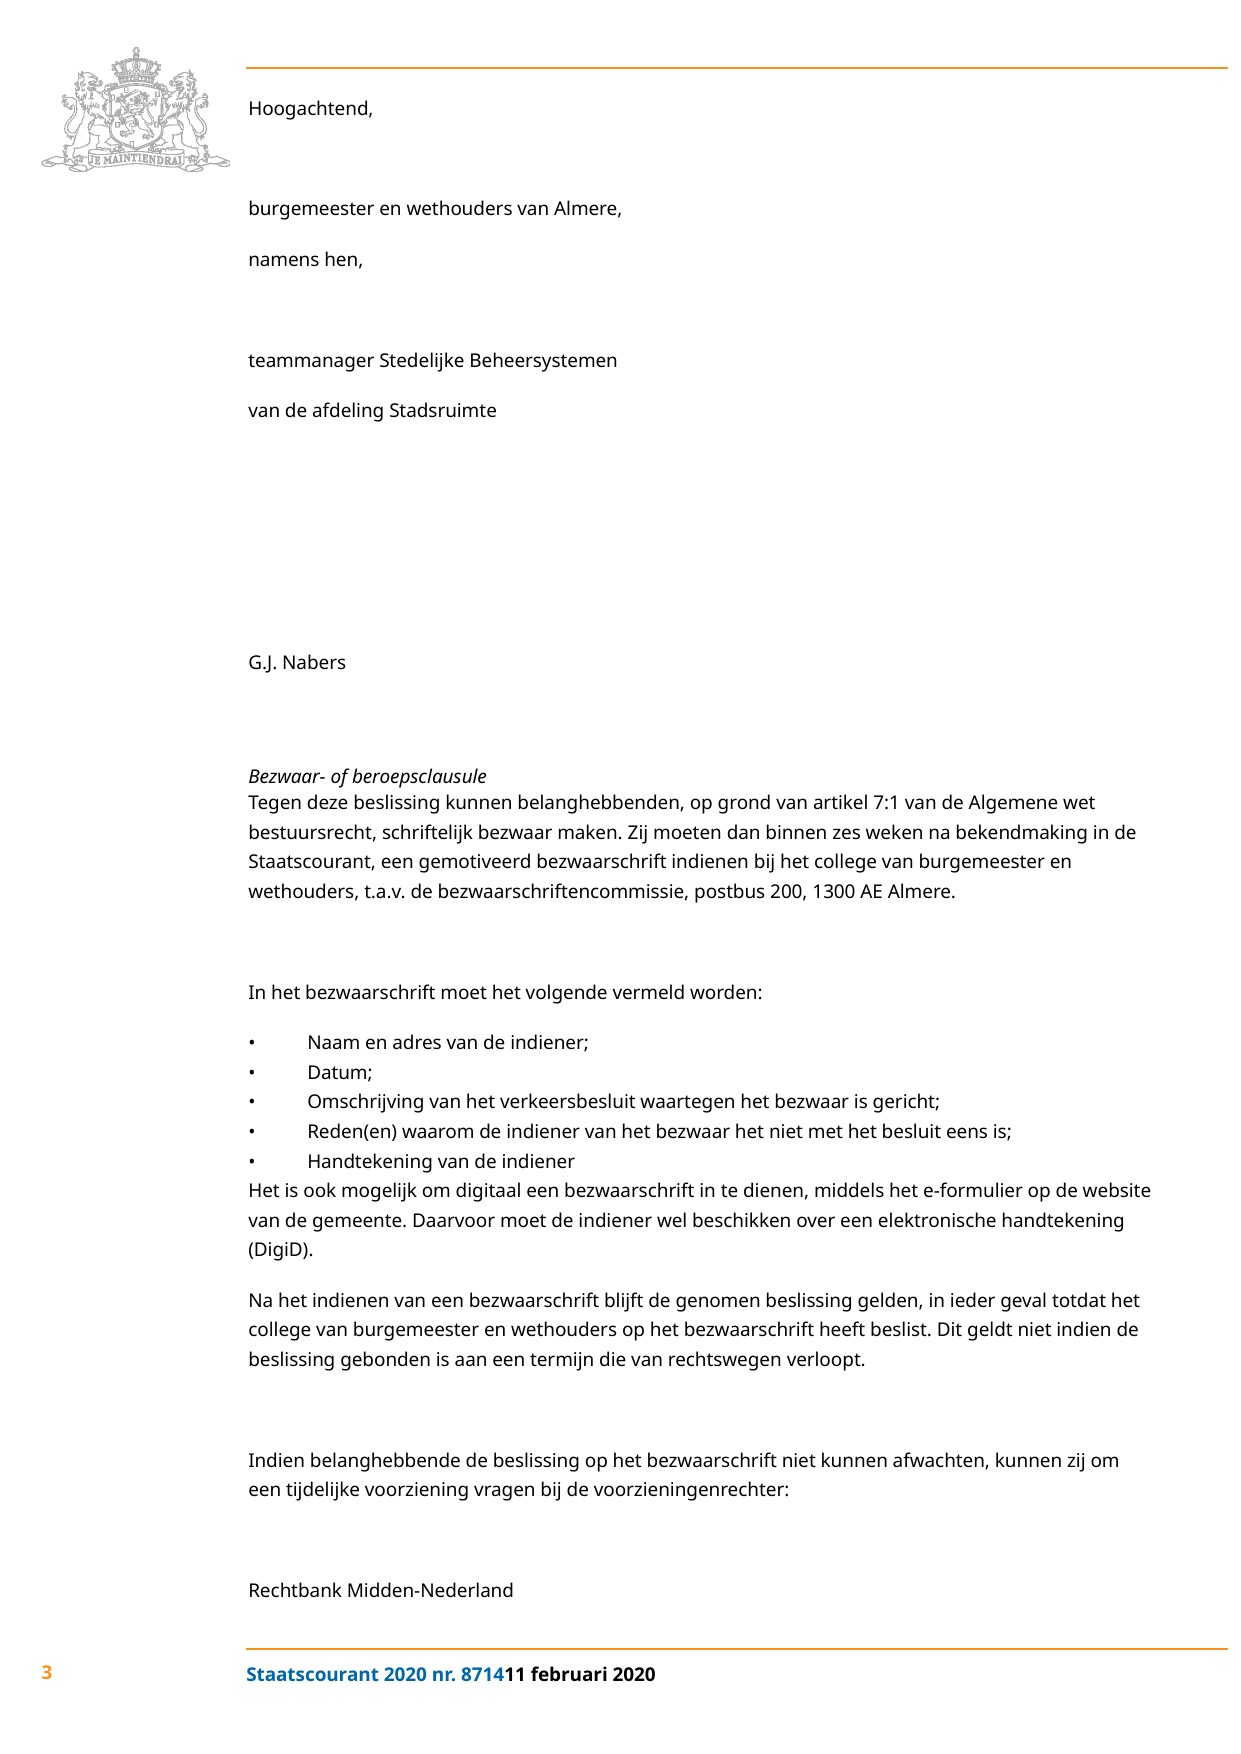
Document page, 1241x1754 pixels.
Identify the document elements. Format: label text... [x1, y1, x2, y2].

list Handtekening van de indiener [248, 1148, 1152, 1173]
list Naam en adres van de indiener; [248, 1029, 1152, 1055]
text van de afdeling Stadsruimte [248, 397, 1152, 423]
text teammanager Stedelijke Beheersystemen [248, 347, 1152, 373]
list Omschrijving van het verkeersbesluit waartegen het bezwaar is gericht; [248, 1089, 1152, 1114]
text Het is ook mogelijk om digitaal een bezwaarschrift in te dienen, middels het e-formulier op de website van de gemeente. Daarvoor moet de indiener wel beschikken over een elektronische handtekening (DigiD). [248, 1177, 1152, 1262]
text Bezwaar- of beroepsclausule [248, 764, 1152, 789]
text Rechtbank Midden-Nederland [248, 1577, 1152, 1603]
list Datum; [248, 1059, 1152, 1085]
picture [41, 47, 231, 172]
text Tegen deze beslissing kunnen belanghebbenden, op grond van artikel 7:1 van de Algemene wet bestuursrecht, schriftelijk bezwaar maken. Zij moeten dan binnen zes weken na bekendmaking in de Staatscourant, een gemotiveerd bezwaarschrift indienen bij het college van burgemeester en wethouders, t.a.v. de bezwaarschriftencommissie, postbus 200, 1300 AE Almere. [248, 789, 1152, 904]
text Hoogachtend, [248, 95, 1152, 121]
text burgemeester en wethouders van Almere, [248, 196, 1152, 221]
list Reden(en) waarom de indiener van het bezwaar het niet met het besluit eens is; [248, 1118, 1152, 1144]
text Na het indienen van een bezwaarschrift blijft de genomen beslissing gelden, in ieder geval totdat het college van burgemeester en wethouders op het bezwaarschrift heeft beslist. Dit geldt niet indien de beslissing gebonden is aan een termijn die van rechtswegen verloopt. [248, 1287, 1152, 1372]
text In het bezwaarschrift moet het volgende vermeld worden: [248, 979, 1152, 1005]
text G.J. Nabers [248, 649, 1152, 675]
text Indien belanghebbende de beslissing op het bezwaarschrift niet kunnen afwachten, kunnen zij om een tijdelijke voorziening vragen bij de voorzieningenrechter: [248, 1447, 1152, 1502]
text namens hen, [248, 246, 1152, 272]
